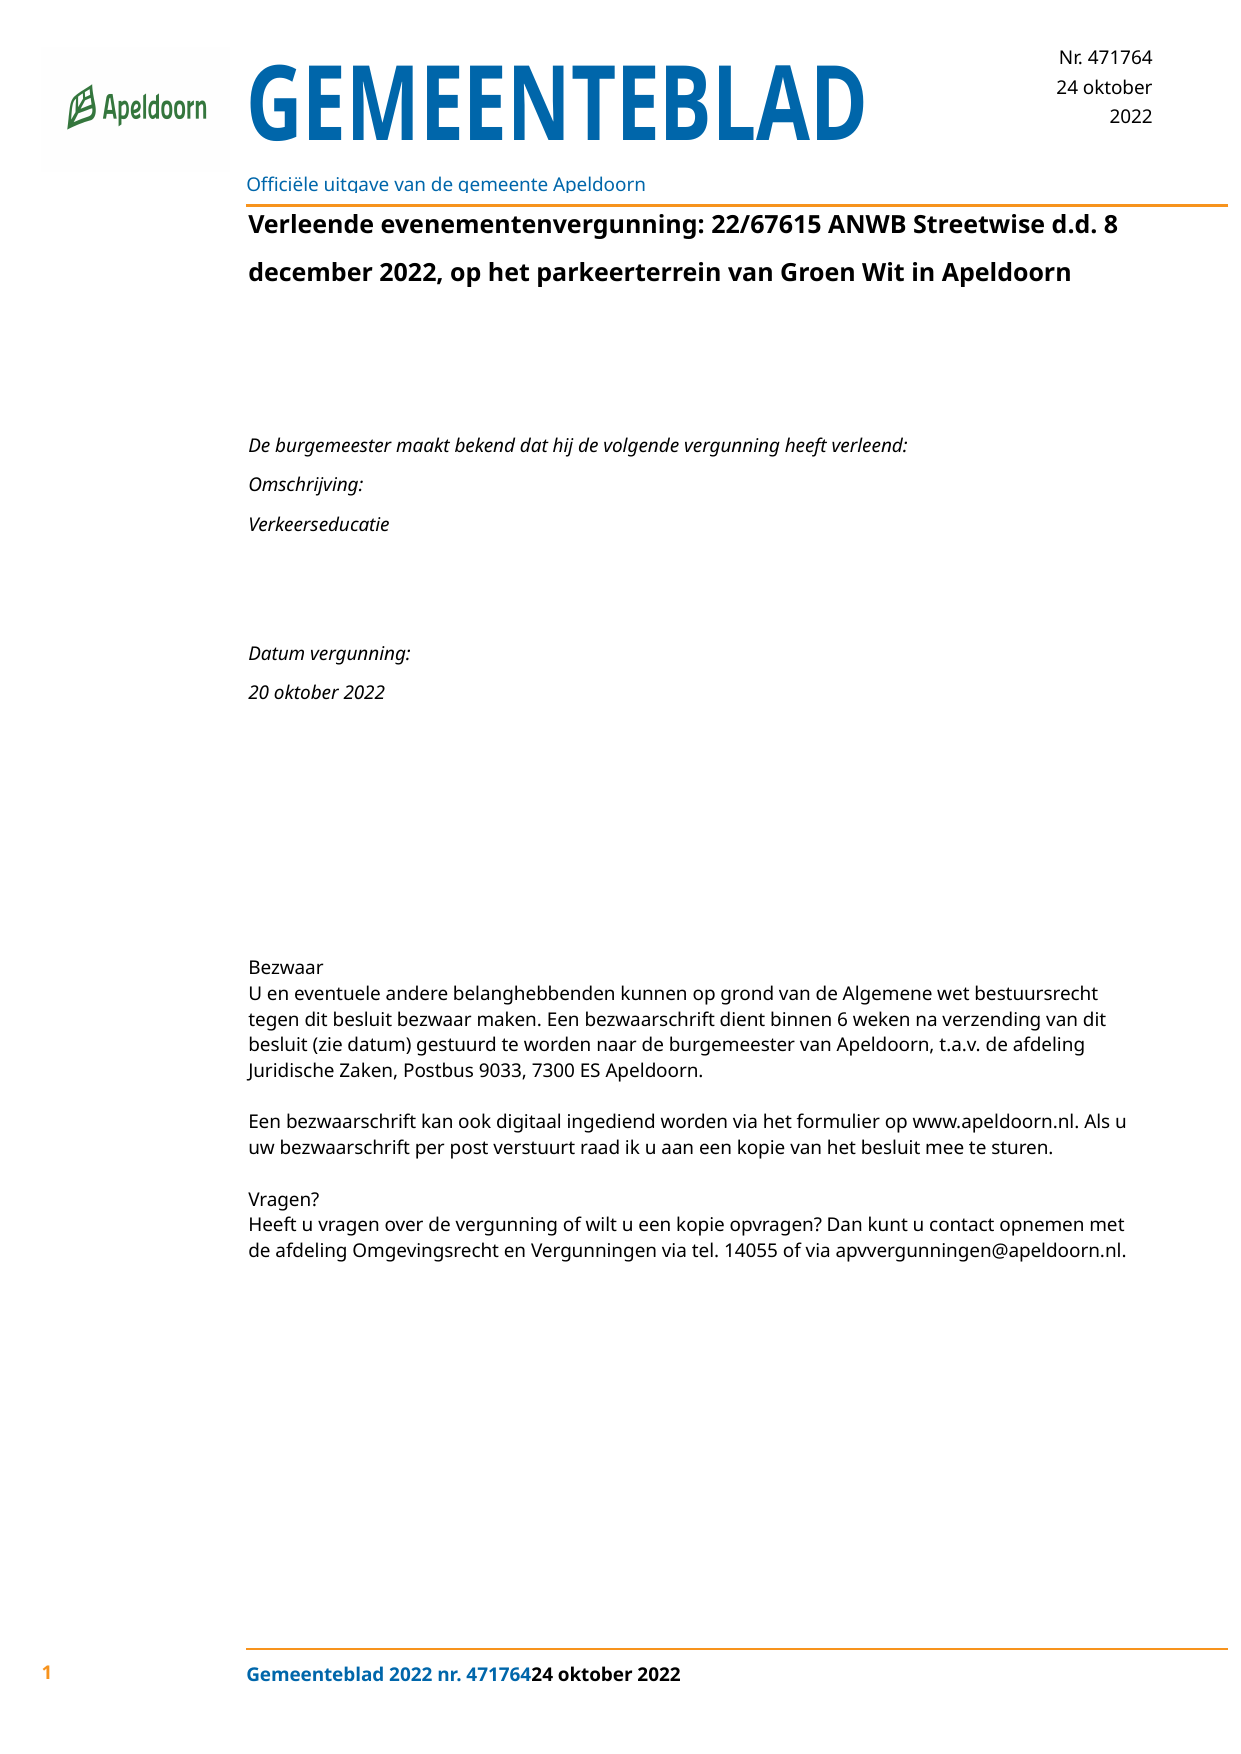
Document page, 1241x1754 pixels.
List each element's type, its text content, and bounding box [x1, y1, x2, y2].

text U en eventuele andere belanghebbenden kunnen op grond van de Algemene wet bestuursrecht tegen dit besluit bezwaar maken. Een bezwaarschrift dient binnen 6 weken na verzending van dit besluit (zie datum) gestuurd te worden naar de burgemeester van Apeldoorn, t.a.v. de afdeling Juridische Zaken, Postbus 9033, 7300 ES Apeldoorn. [248, 980, 1152, 1083]
text 20 oktober 2022 [248, 679, 1152, 705]
text De burgemeester maakt bekend dat hij de volgende vergunning heeft verleend: [248, 432, 1152, 458]
text Verleende evenementenvergunning: 22/67615 ANWB Streetwise d.d. 8 december 2022, op het parkeerterrein van Groen Wit in Apeldoorn [248, 207, 1152, 288]
text Datum vergunning: [248, 640, 1152, 666]
text Heeft u vragen over de vergunning of wilt u een kopie opvragen? Dan kunt u contact opnemen met de afdeling Omgevingsrecht en Vergunningen via tel. 14055 of via apvvergunningen@apeldoorn.nl. [248, 1212, 1152, 1263]
text Een bezwaarschrift kan ook digitaal ingediend worden via het formulier op www.apeldoorn.nl. Als u uw bezwaarschrift per post verstuurt raad ik u aan een kopie van het besluit mee te sturen. [248, 1109, 1152, 1160]
text Verkeerseducatie [248, 511, 1152, 537]
text Bezwaar [248, 954, 1152, 980]
text Vragen? [248, 1186, 1152, 1212]
text Omschrijving: [248, 472, 1152, 497]
picture [41, 47, 231, 172]
